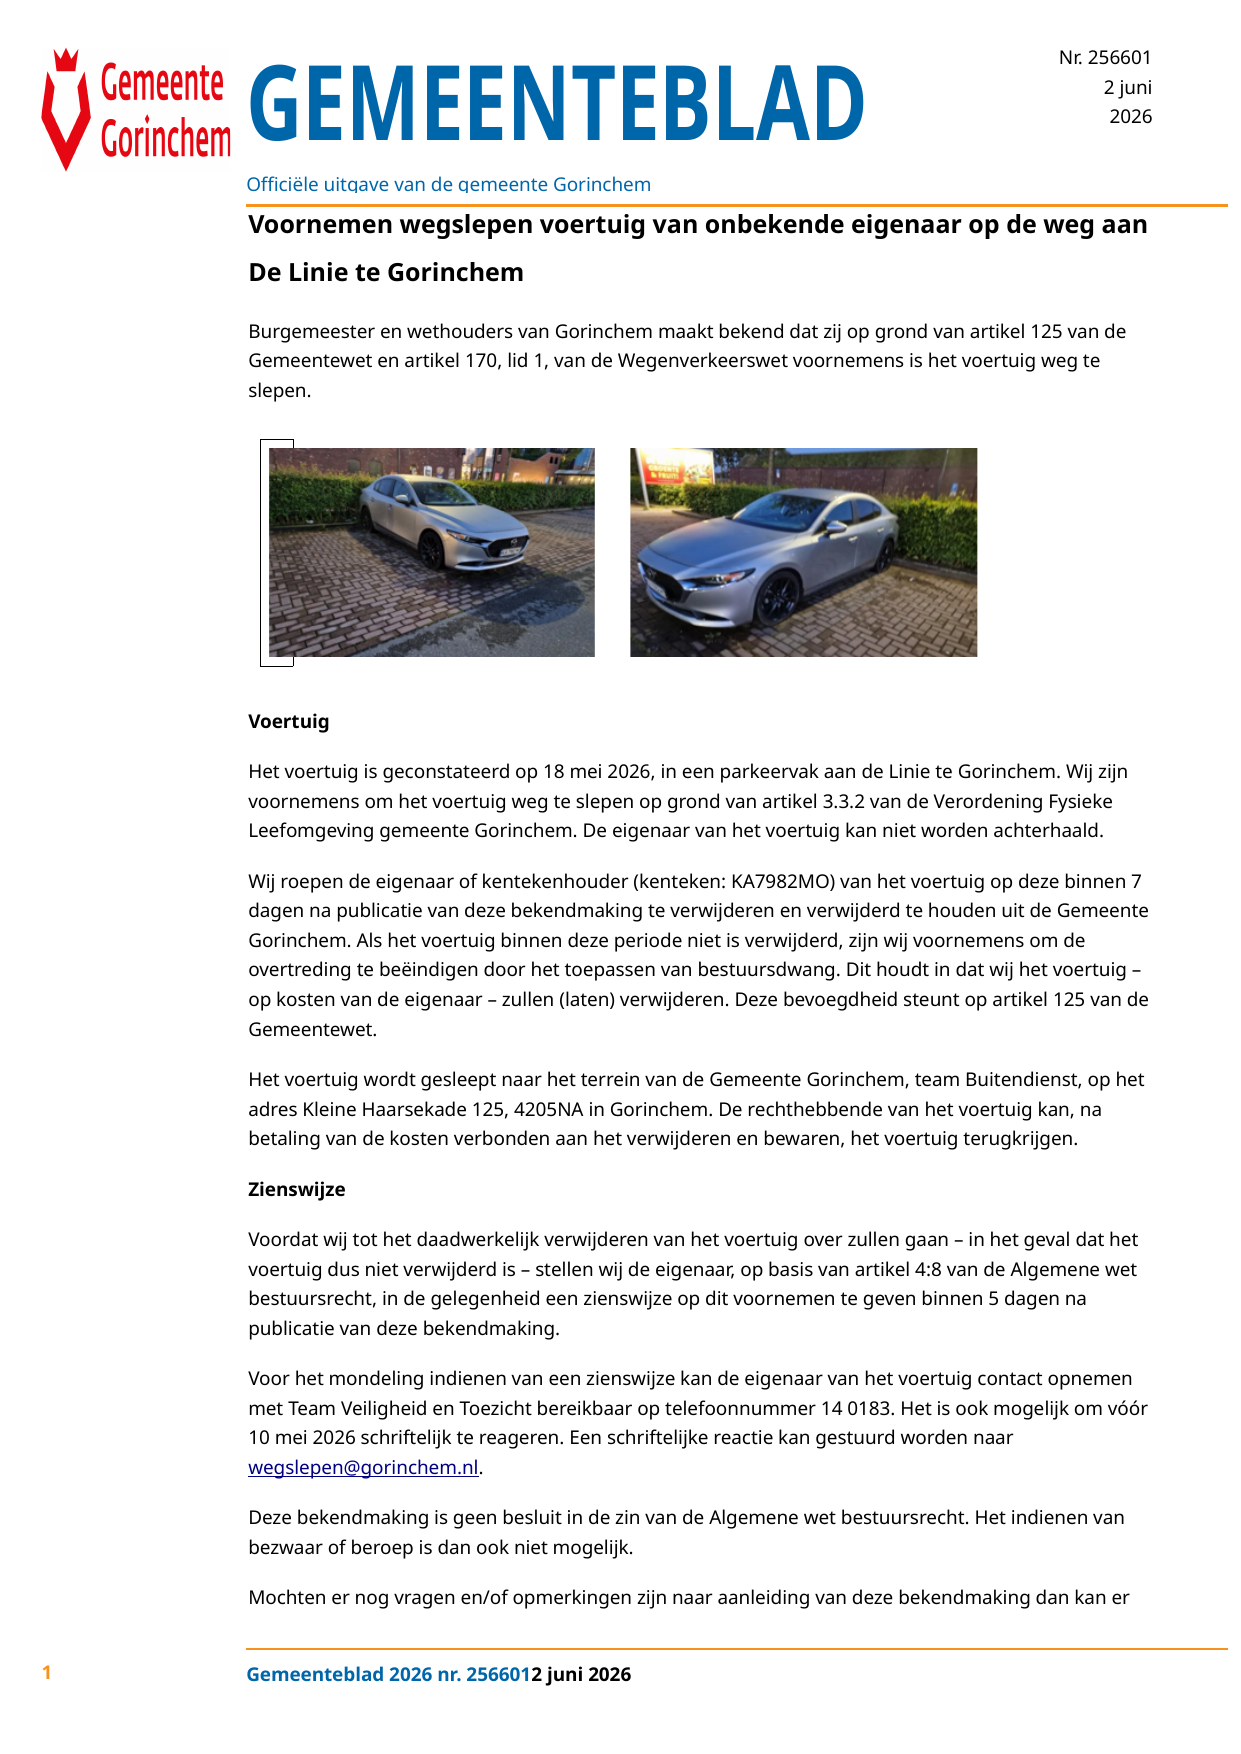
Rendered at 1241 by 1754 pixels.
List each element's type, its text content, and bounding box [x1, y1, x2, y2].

text Voordat wij tot het daadwerkelijk verwijderen van het voertuig over zullen gaan – in het geval dat het voertuig dus niet verwijderd is – stellen wij de eigenaar, op basis van artikel 4:8 van de Algemene wet bestuursrecht, in de gelegenheid een zienswijze op dit voornemen te geven binnen 5 dagen na publicatie van deze bekendmaking. [248, 1226, 1152, 1341]
text Voornemen wegslepen voertuig van onbekende eigenaar op de weg aan De Linie te Gorinchem [248, 207, 1152, 288]
text Voor het mondeling indienen van een zienswijze kan de eigenaar van het voertuig contact opnemen met Team Veiligheid en Toezicht bereikbaar op telefoonnummer 14 0183. Het is ook mogelijk om vóór 10 mei 2026 schriftelijk te reageren. Een schriftelijke reactie kan gestuurd worden naar wegslepen@gorinchem.nl. [248, 1365, 1152, 1480]
text Deze bekendmaking is geen besluit in de zin van de Algemene wet bestuursrecht. Het indienen van bezwaar of beroep is dan ook niet mogelijk. [248, 1504, 1152, 1560]
text Mochten er nog vragen en/of opmerkingen zijn naar aanleiding van deze bekendmaking dan kan er [248, 1584, 1152, 1610]
text Wij roepen de eigenaar of kentekenhouder (kenteken: KA7982MO) van het voertuig op deze binnen 7 dagen na publicatie van deze bekendmaking te verwijderen en verwijderd te houden uit de Gemeente Gorinchem. Als het voertuig binnen deze periode niet is verwijderd, zijn wij voornemens om de overtreding te beëindigen door het toepassen van bestuursdwang. Dit houdt in dat wij het voertuig – op kosten van de eigenaar – zullen (laten) verwijderen. Deze bevoegdheid steunt op artikel 125 van de Gemeentewet. [248, 868, 1152, 1042]
text Zienswijze [248, 1176, 1152, 1202]
text Voertuig [248, 708, 1152, 734]
text Het voertuig is geconstateerd op 18 mei 2026, in een parkeervak aan de Linie te Gorinchem. Wij zijn voornemens om het voertuig weg te slepen op grond van artikel 3.3.2 van de Verordening Fysieke Leefomgeving gemeente Gorinchem. De eigenaar van het voertuig kan niet worden achterhaald. [248, 758, 1152, 843]
picture [41, 47, 231, 172]
text Het voertuig wordt gesleept naar het terrein van de Gemeente Gorinchem, team Buitendienst, op het adres Kleine Haarsekade 125, 4205NA in Gorinchem. De rechthebbende van het voertuig kan, na betaling van de kosten verbonden aan het verwijderen en bewaren, het voertuig terugkrijgen. [248, 1066, 1152, 1151]
text Burgemeester en wethouders van Gorinchem maakt bekend dat zij op grond van artikel 125 van de Gemeentewet en artikel 170, lid 1, van de Wegenverkeerswet voornemens is het voertuig weg te slepen. [248, 318, 1152, 403]
picture [268, 448, 978, 657]
